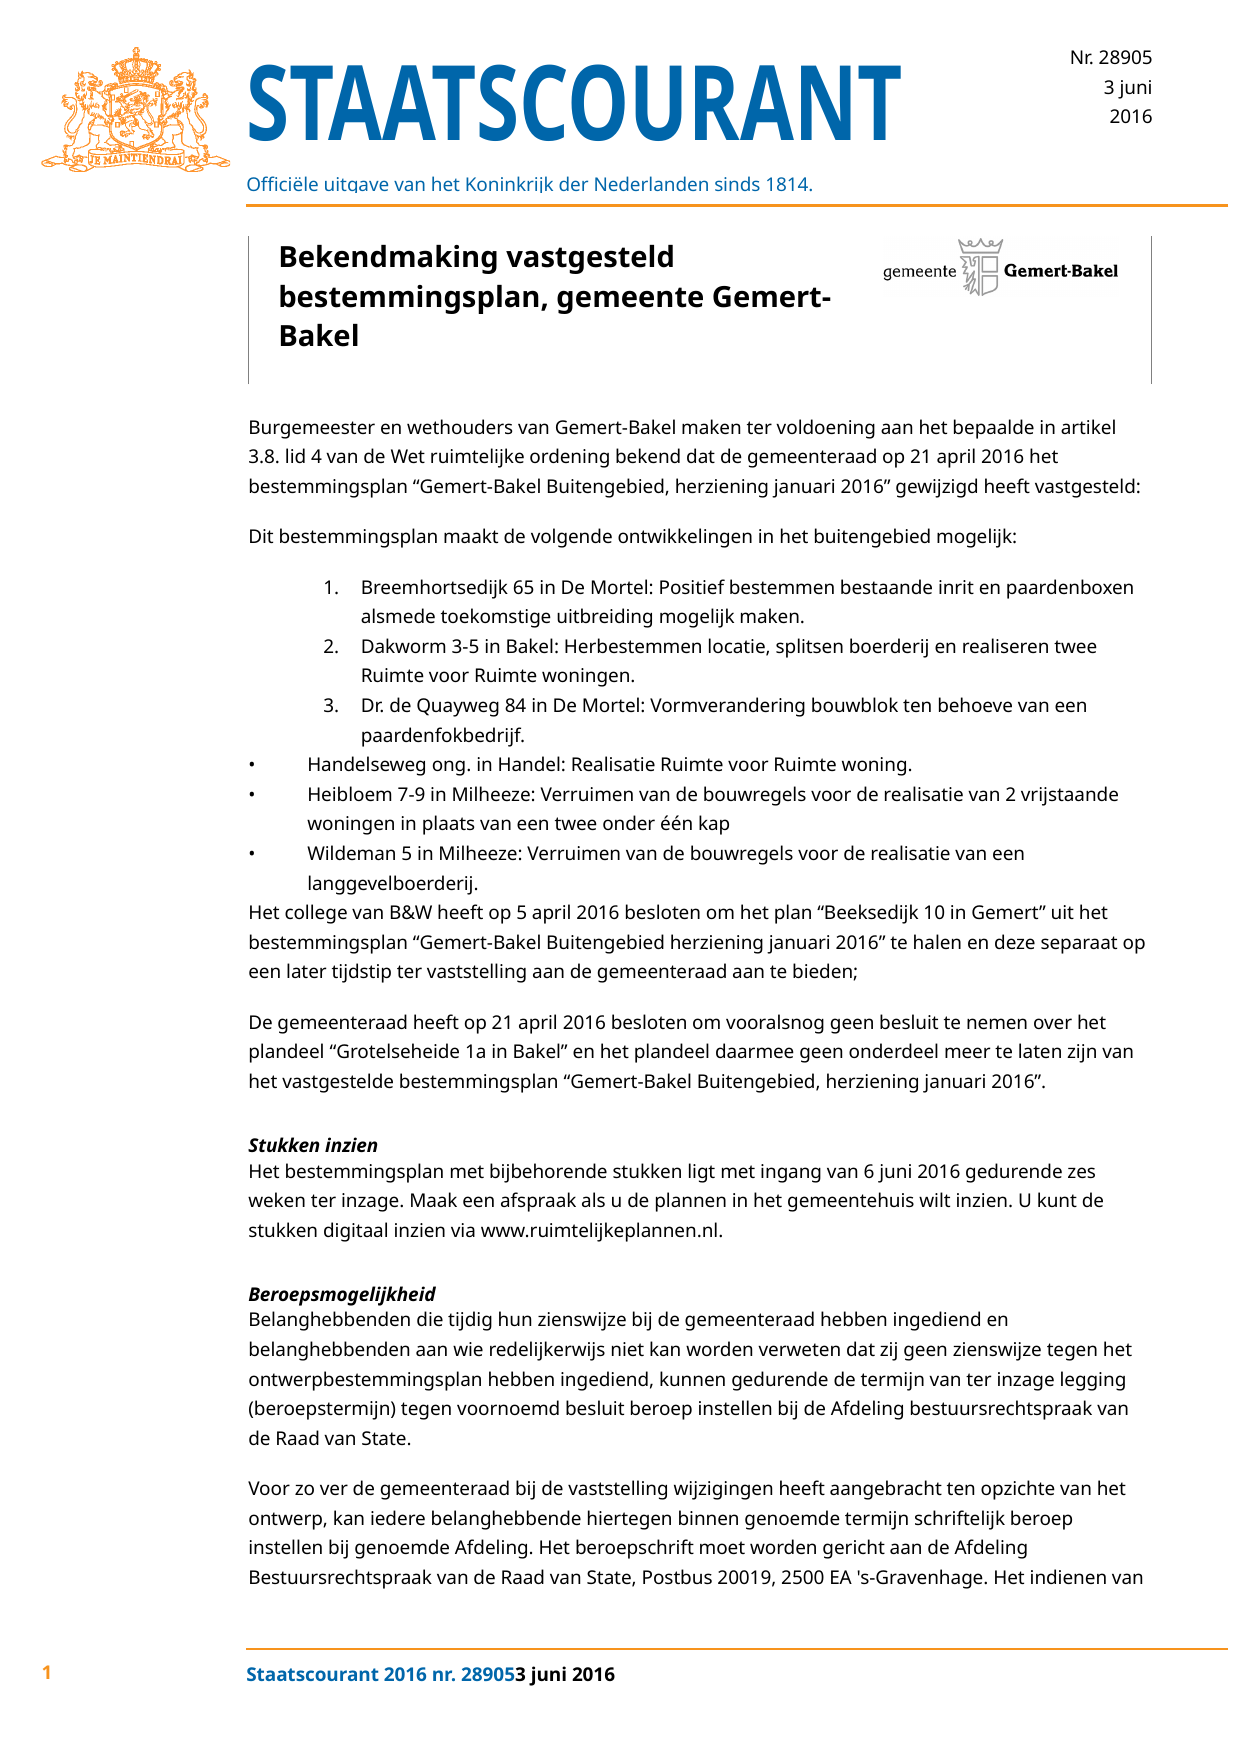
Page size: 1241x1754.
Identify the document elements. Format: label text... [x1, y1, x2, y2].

text Het bestemmingsplan met bijbehorende stukken ligt met ingang van 6 juni 2016 gedurende zes weken ter inzage. Maak een afspraak als u de plannen in het gemeentehuis wilt inzien. U kunt de stukken digitaal inzien via www.ruimtelijkeplannen.nl. [248, 1158, 1152, 1243]
text Belanghebbenden die tijdig hun zienswijze bij de gemeenteraad hebben ingediend en belanghebbenden aan wie redelijkerwijs niet kan worden verweten dat zij geen zienswijze tegen het ontwerpbestemmingsplan hebben ingediend, kunnen gedurende de termijn van ter inzage legging (beroepstermijn) tegen voornoemd besluit beroep instellen bij de Afdeling bestuursrechtspraak van de Raad van State. [248, 1307, 1152, 1451]
text Dit bestemmingsplan maakt de volgende ontwikkelingen in het buitengebied mogelijk: [248, 523, 1152, 549]
list Heibloem 7-9 in Milheeze: Verruimen van de bouwregels voor de realisatie van 2 vrijstaande woningen in plaats van een twee onder één kap [248, 781, 1152, 836]
table_header [850, 236, 1151, 384]
text Stukken inzien [248, 1132, 1152, 1158]
list Dr. de Quayweg 84 in De Mortel: Vormverandering bouwblok ten behoeve van een paardenfokbedrijf. [323, 692, 1152, 748]
list Handelseweg ong. in Handel: Realisatie Ruimte voor Ruimte woning. [248, 751, 1152, 777]
list Breemhortsedijk 65 in De Mortel: Positief bestemmen bestaande inrit en paardenboxen alsmede toekomstige uitbreiding mogelijk maken. [323, 574, 1152, 629]
text Beroepsmogelijkheid [248, 1281, 1152, 1307]
text De gemeenteraad heeft op 21 april 2016 besloten om vooralsnog geen besluit te nemen over het plandeel “Grotelseheide 1a in Bakel” en het plandeel daarmee geen onderdeel meer te laten zijn van het vastgestelde bestemmingsplan “Gemert-Bakel Buitengebied, herziening januari 2016”. [248, 1009, 1152, 1094]
picture [882, 236, 1119, 297]
list Dakworm 3-5 in Bakel: Herbestemmen locatie, splitsen boerderij en realiseren twee Ruimte voor Ruimte woningen. [323, 633, 1152, 688]
text Het college van B&W heeft op 5 april 2016 besloten om het plan “Beeksedijk 10 in Gemert” uit het bestemmingsplan “Gemert-Bakel Buitengebied herziening januari 2016” te halen en deze separaat op een later tijdstip ter vaststelling aan de gemeenteraad aan te bieden; [248, 899, 1152, 984]
list Wildeman 5 in Milheeze: Verruimen van de bouwregels voor de realisatie van een langgevelboerderij. [248, 840, 1152, 896]
text Voor zo ver de gemeenteraad bij de vaststelling wijzigingen heeft aangebracht ten opzichte van het ontwerp, kan iedere belanghebbende hiertegen binnen genoemde termijn schriftelijk beroep instellen bij genoemde Afdeling. Het beroepschrift moet worden gericht aan de Afdeling Bestuursrechtspraak van de Raad van State, Postbus 20019, 2500 EA 's-Gravenhage. Het indienen van [248, 1475, 1152, 1590]
picture [41, 47, 231, 172]
table_header Bekendmaking vastgesteld bestemmingsplan, gemeente Gemert-Bakel [249, 236, 850, 384]
text Burgemeester en wethouders van Gemert-Bakel maken ter voldoening aan het bepaalde in artikel 3.8. lid 4 van de Wet ruimtelijke ordening bekend dat de gemeenteraad op 21 april 2016 het bestemmingsplan “Gemert-Bakel Buitengebied, herziening januari 2016” gewijzigd heeft vastgesteld: [248, 414, 1152, 499]
